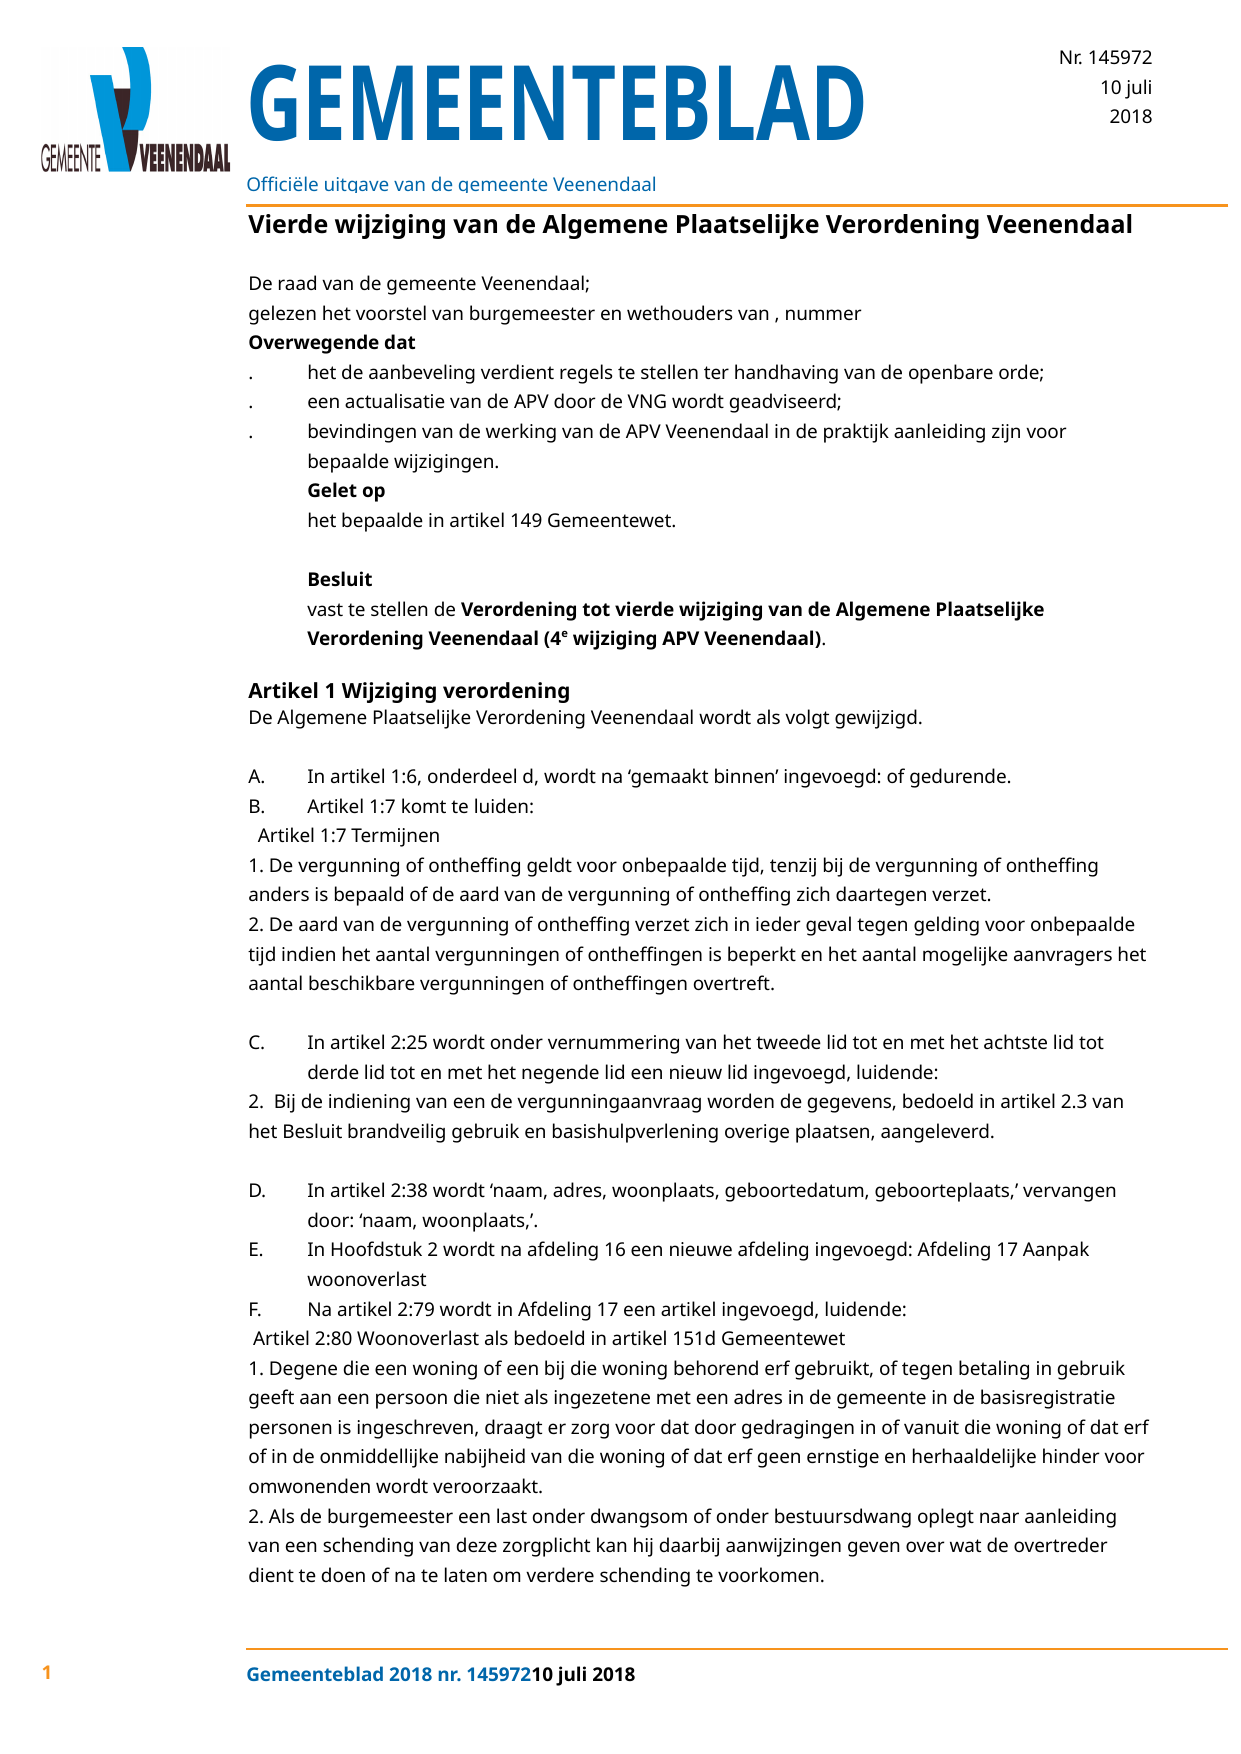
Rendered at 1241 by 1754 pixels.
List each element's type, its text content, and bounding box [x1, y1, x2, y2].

text Artikel 2:80 Woonoverlast als bedoeld in artikel 151d Gemeentewet [248, 1325, 1152, 1351]
text De Algemene Plaatselijke Verordening Veenendaal wordt als volgt gewijzigd. [248, 704, 1152, 730]
list het bepaalde in artikel 149 Gemeentewet. [248, 507, 1152, 533]
picture [41, 47, 130, 172]
text 2. De aard van de vergunning of ontheffing verzet zich in ieder geval tegen gelding voor onbepaalde tijd indien het aantal vergunningen of ontheffingen is beperkt en het aantal mogelijke aanvragers het aantal beschikbare vergunningen of ontheffingen overtreft. [248, 911, 1152, 996]
list Na artikel 2:79 wordt in Afdeling 17 een artikel ingevoegd, luidende: [248, 1296, 1152, 1322]
text Overwegende dat [248, 329, 1152, 355]
text Artikel 1 Wijziging verordening [248, 676, 1152, 704]
list In artikel 2:38 wordt ‘naam, adres, woonplaats, geboortedatum, geboorteplaats,’ vervangen door: ‘naam, woonplaats,’. [248, 1177, 1152, 1233]
text gelezen het voorstel van burgemeester en wethouders van , nummer [248, 300, 1152, 326]
list Artikel 1:7 komt te luiden: [248, 793, 1152, 819]
picture [123, 47, 231, 172]
text 1. Degene die een woning of een bij die woning behorend erf gebruikt, of tegen betaling in gebruik geeft aan een persoon die niet als ingezetene met een adres in de gemeente in de basisregistratie personen is ingeschreven, draagt er zorg voor dat door gedragingen in of vanuit die woning of dat erf of in de onmiddellijke nabijheid van die woning of dat erf geen ernstige en herhaaldelijke hinder voor omwonenden wordt veroorzaakt. [248, 1355, 1152, 1499]
text Vierde wijziging van de Algemene Plaatselijke Verordening Veenendaal [248, 207, 1152, 241]
list Besluit [248, 566, 1152, 592]
text De raad van de gemeente Veenendaal; [248, 270, 1152, 296]
text 2. Als de burgemeester een last onder dwangsom of onder bestuursdwang oplegt naar aanleiding van een schending van deze zorgplicht kan hij daarbij aanwijzingen geven over wat de overtreder dient te doen of na te laten om verdere schending te voorkomen. [248, 1503, 1152, 1588]
list het de aanbeveling verdient regels te stellen ter handhaving van de openbare orde; [248, 359, 1152, 385]
list Gelet op [248, 477, 1152, 503]
text 1. De vergunning of ontheffing geldt voor onbepaalde tijd, tenzij bij de vergunning of ontheffing anders is bepaald of de aard van de vergunning of ontheffing zich daartegen verzet. [248, 852, 1152, 907]
text Artikel 1:7 Termijnen [248, 822, 1152, 848]
list vast te stellen de Verordening tot vierde wijziging van de Algemene Plaatselijke Verordening Veenendaal (4e wijziging APV Veenendaal). [248, 596, 1152, 651]
list In Hoofdstuk 2 wordt na afdeling 16 een nieuwe afdeling ingevoegd: Afdeling 17 Aanpak woonoverlast [248, 1237, 1152, 1292]
list bevindingen van de werking van de APV Veenendaal in de praktijk aanleiding zijn voor bepaalde wijzigingen. [248, 418, 1152, 473]
text 2. Bij de indiening van een de vergunningaanvraag worden de gegevens, bedoeld in artikel 2.3 van het Besluit brandveilig gebruik en basishulpverlening overige plaatsen, aangeleverd. [248, 1089, 1152, 1144]
list In artikel 2:25 wordt onder vernummering van het tweede lid tot en met het achtste lid tot derde lid tot en met het negende lid een nieuw lid ingevoegd, luidende: [248, 1029, 1152, 1085]
list een actualisatie van de APV door de VNG wordt geadviseerd; [248, 389, 1152, 414]
list In artikel 1:6, onderdeel d, wordt na ‘gemaakt binnen’ ingevoegd: of gedurende. [248, 763, 1152, 789]
